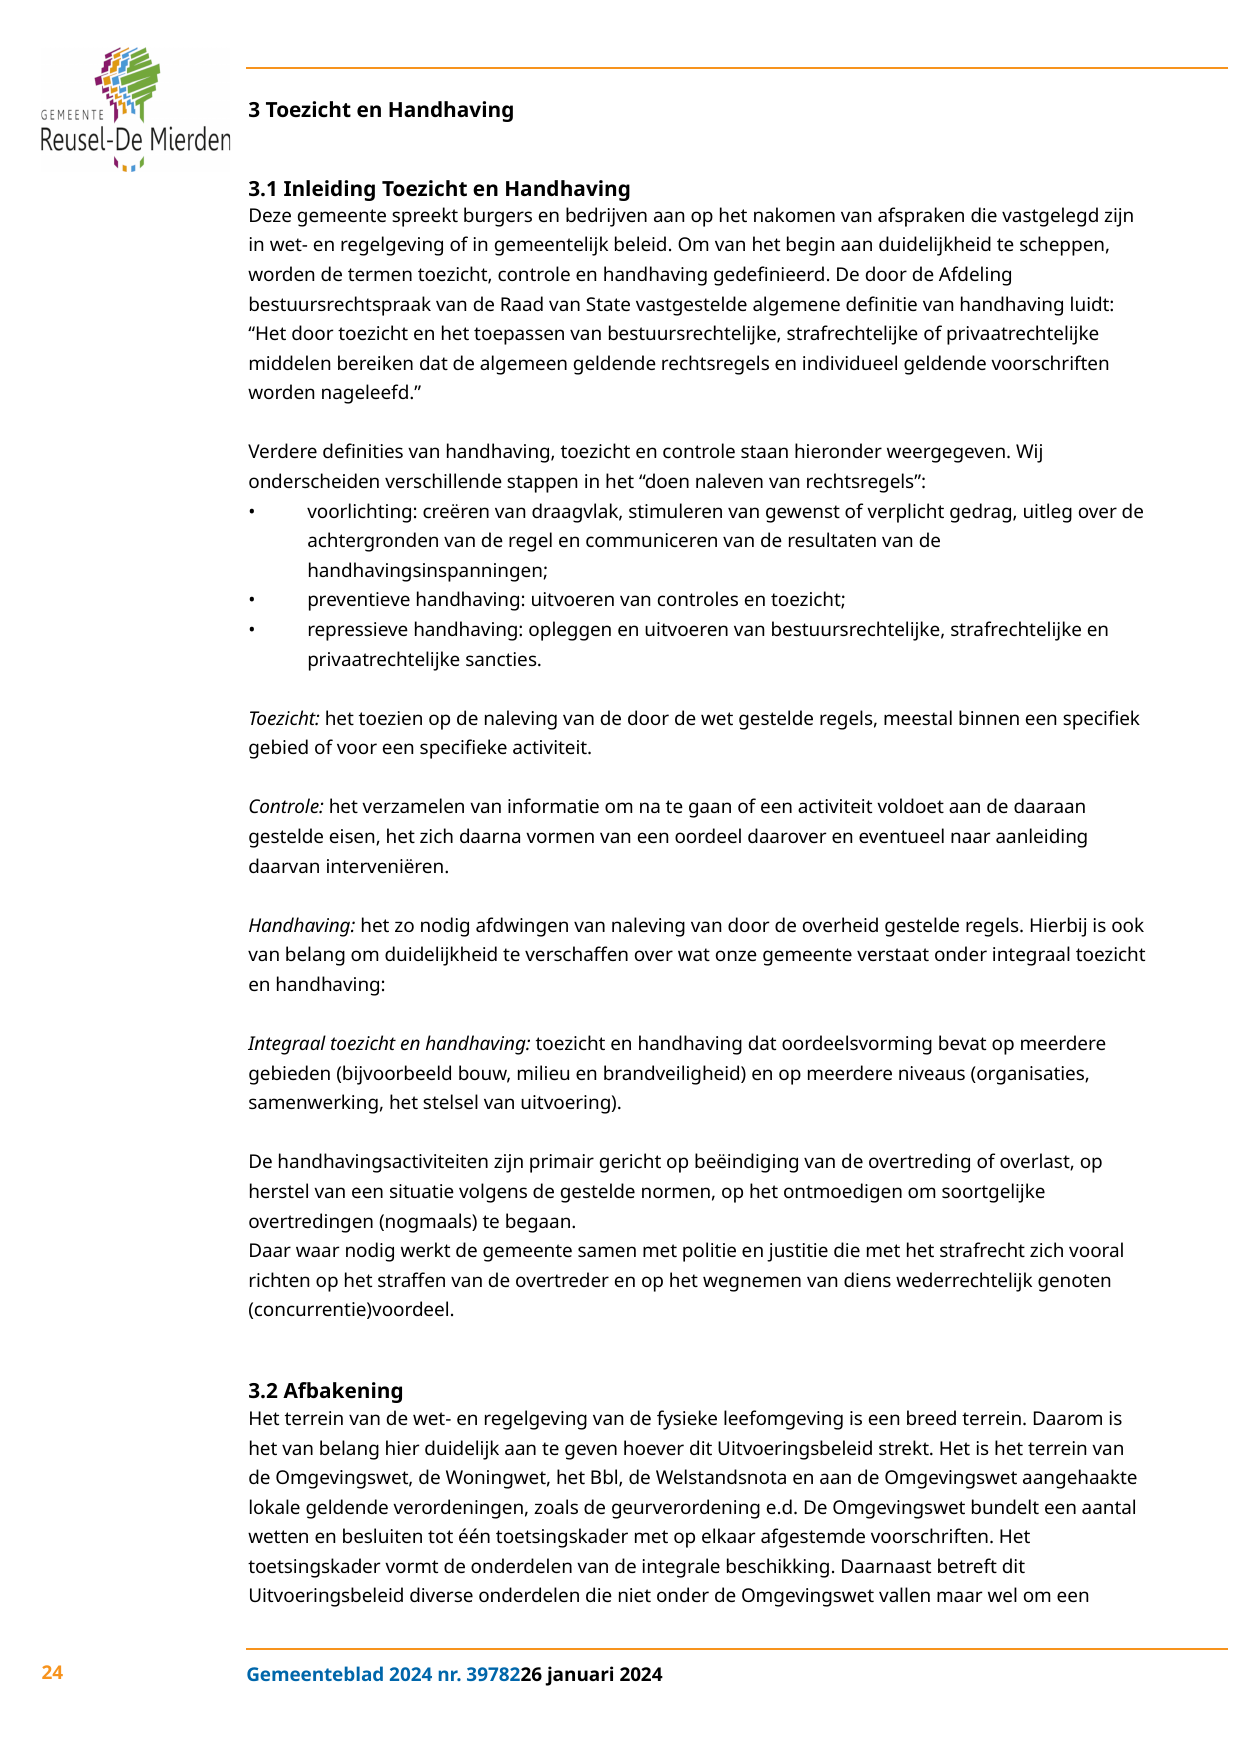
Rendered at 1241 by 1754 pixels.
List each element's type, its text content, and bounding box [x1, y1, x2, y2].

text 3.2 Afbakening [248, 1377, 1152, 1405]
text 3.1 Inleiding Toezicht en Handhaving [248, 174, 1152, 202]
text Handhaving: het zo nodig afdwingen van naleving van door de overheid gestelde regels. Hierbij is ook van belang om duidelijkheid te verschaffen over wat onze gemeente verstaat onder integraal toezicht en handhaving: [248, 912, 1152, 997]
text “Het door toezicht en het toepassen van bestuursrechtelijke, strafrechtelijke of privaatrechtelijke middelen bereiken dat de algemeen geldende rechtsregels en individueel geldende voorschriften worden nageleefd.” [248, 320, 1152, 405]
text Integraal toezicht en handhaving: toezicht en handhaving dat oordeelsvorming bevat op meerdere gebieden (bijvoorbeeld bouw, milieu en brandveiligheid) en op meerdere niveaus (organisaties, samenwerking, het stelsel van uitvoering). [248, 1030, 1152, 1115]
text Deze gemeente spreekt burgers en bedrijven aan op het nakomen van afspraken die vastgelegd zijn in wet- en regelgeving of in gemeentelijk beleid. Om van het begin aan duidelijkheid te scheppen, worden de termen toezicht, controle en handhaving gedefinieerd. De door de Afdeling bestuursrechtspraak van de Raad van State vastgestelde algemene definitie van handhaving luidt: [248, 202, 1152, 317]
list repressieve handhaving: opleggen en uitvoeren van bestuursrechtelijke, strafrechtelijke en privaatrechtelijke sancties. [248, 616, 1152, 672]
text Daar waar nodig werkt de gemeente samen met politie en justitie die met het strafrecht zich vooral richten op het straffen van de overtreder en op het wegnemen van diens wederrechtelijk genoten (concurrentie)voordeel. [248, 1237, 1152, 1322]
text De handhavingsactiviteiten zijn primair gericht op beëindiging van de overtreding of overlast, op herstel van een situatie volgens de gestelde normen, op het ontmoedigen om soortgelijke overtredingen (nogmaals) te begaan. [248, 1149, 1152, 1234]
text Controle: het verzamelen van informatie om na te gaan of een activiteit voldoet aan de daaraan gestelde eisen, het zich daarna vormen van een oordeel daarover en eventueel naar aanleiding daarvan interveniëren. [248, 794, 1152, 879]
list preventieve handhaving: uitvoeren van controles en toezicht; [248, 587, 1152, 612]
text Het terrein van de wet- en regelgeving van de fysieke leefomgeving is een breed terrein. Daarom is het van belang hier duidelijk aan te geven hoever dit Uitvoeringsbeleid strekt. Het is het terrein van de Omgevingswet, de Woningwet, het Bbl, de Welstandsnota en aan de Omgevingswet aangehaakte lokale geldende verordeningen, zoals de geurverordening e.d. De Omgevingswet bundelt een aantal wetten en besluiten tot één toetsingskader met op elkaar afgestemde voorschriften. Het toetsingskader vormt de onderdelen van de integrale beschikking. Daarnaast betreft dit Uitvoeringsbeleid diverse onderdelen die niet onder de Omgevingswet vallen maar wel om een [248, 1405, 1152, 1608]
picture [41, 47, 231, 172]
list voorlichting: creëren van draagvlak, stimuleren van gewenst of verplicht gedrag, uitleg over de achtergronden van de regel en communiceren van de resultaten van de handhavingsinspanningen; [248, 498, 1152, 583]
text 3 Toezicht en Handhaving [248, 95, 1152, 123]
text Toezicht: het toezien op de naleving van de door de wet gestelde regels, meestal binnen een specifiek gebied of voor een specifieke activiteit. [248, 705, 1152, 760]
text Verdere definities van handhaving, toezicht en controle staan hieronder weergegeven. Wij onderscheiden verschillende stappen in het “doen naleven van rechtsregels”: [248, 439, 1152, 494]
